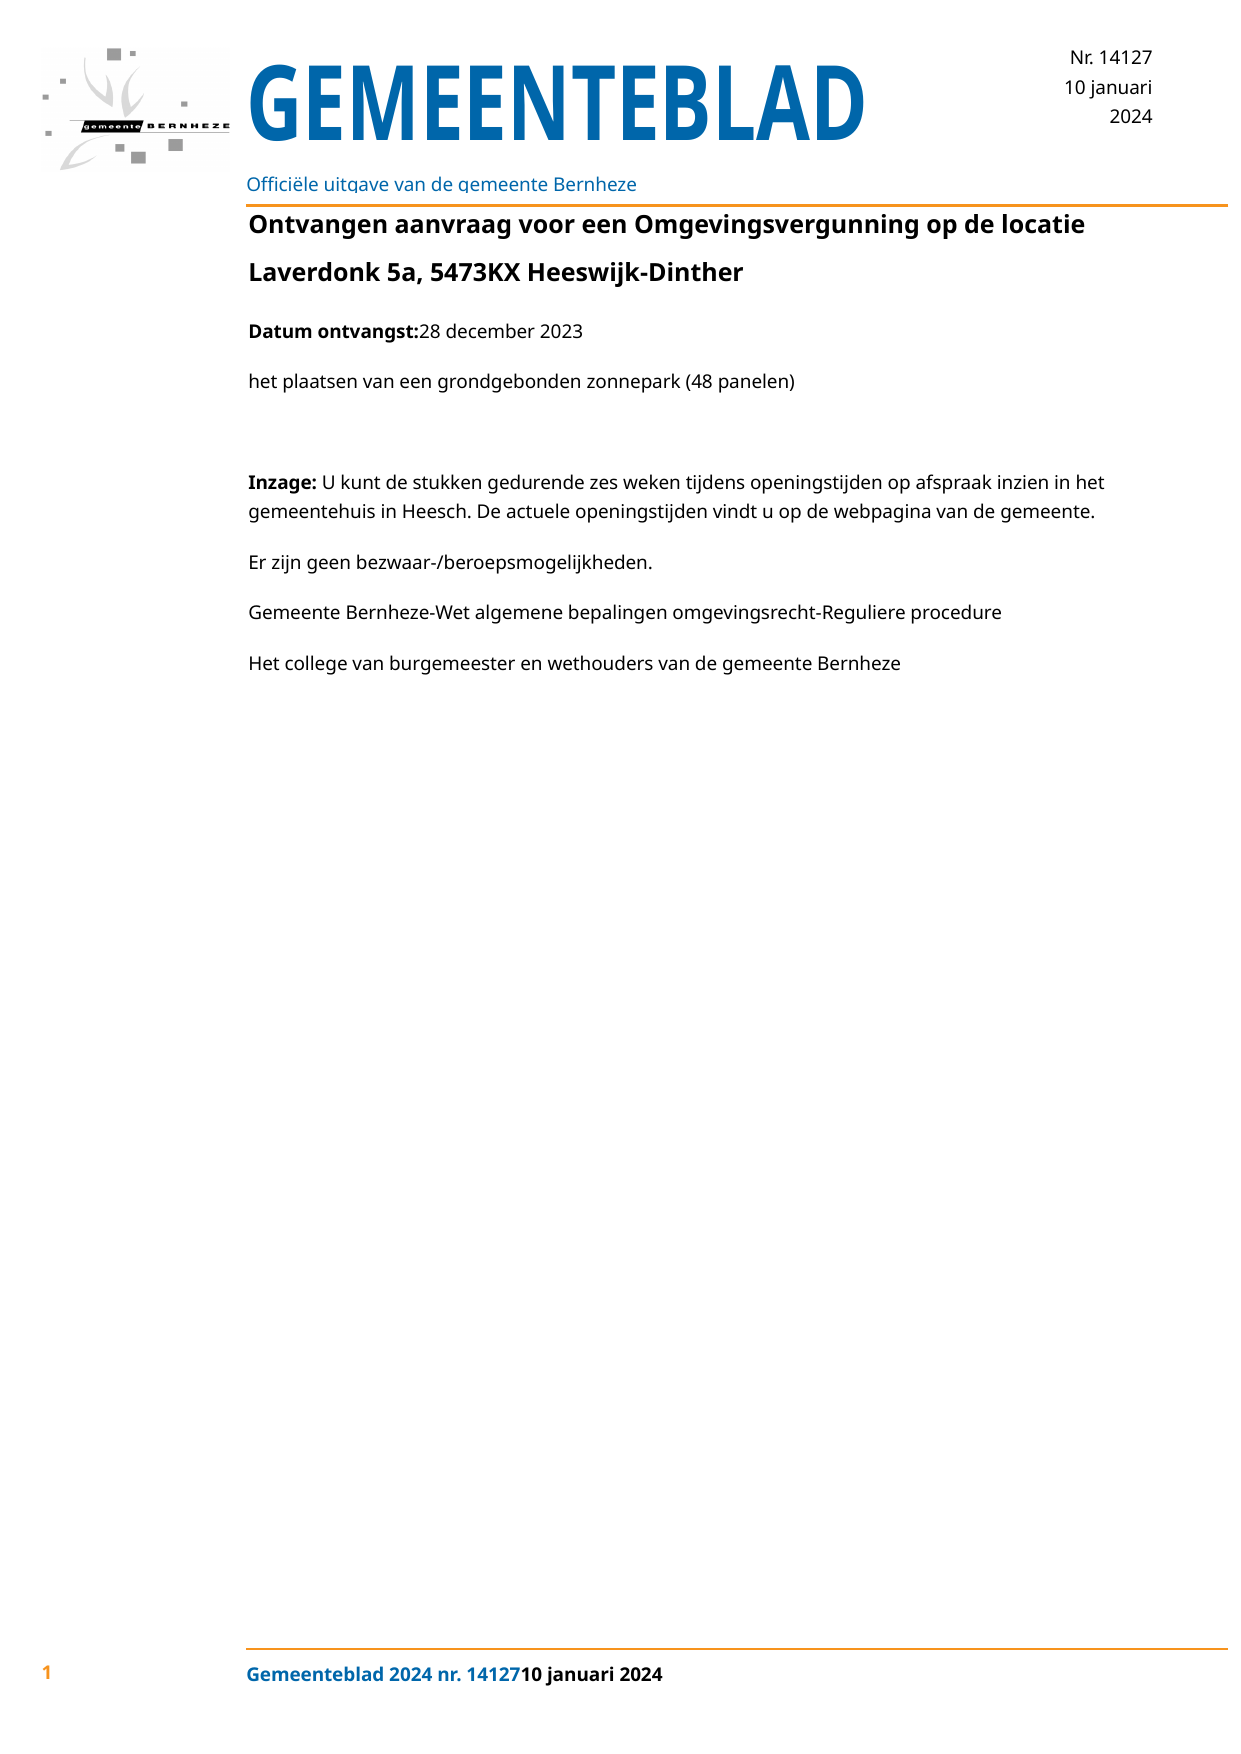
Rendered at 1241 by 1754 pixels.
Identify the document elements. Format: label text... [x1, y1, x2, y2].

text Datum ontvangst:28 december 2023 [248, 318, 1152, 344]
text het plaatsen van een grondgebonden zonnepark (48 panelen) [248, 368, 1152, 394]
text Er zijn geen bezwaar-/beroepsmogelijkheden. [248, 549, 1152, 575]
picture [41, 47, 231, 172]
text Het college van burgemeester en wethouders van de gemeente Bernheze [248, 650, 1152, 676]
text Gemeente Bernheze-Wet algemene bepalingen omgevingsrecht-Reguliere procedure [248, 599, 1152, 625]
text Inzage: U kunt de stukken gedurende zes weken tijdens openingstijden op afspraak inzien in het gemeentehuis in Heesch. De actuele openingstijden vindt u op de webpagina van de gemeente. [248, 469, 1152, 524]
text Ontvangen aanvraag voor een Omgevingsvergunning op de locatie Laverdonk 5a, 5473KX Heeswijk-Dinther [248, 207, 1152, 288]
